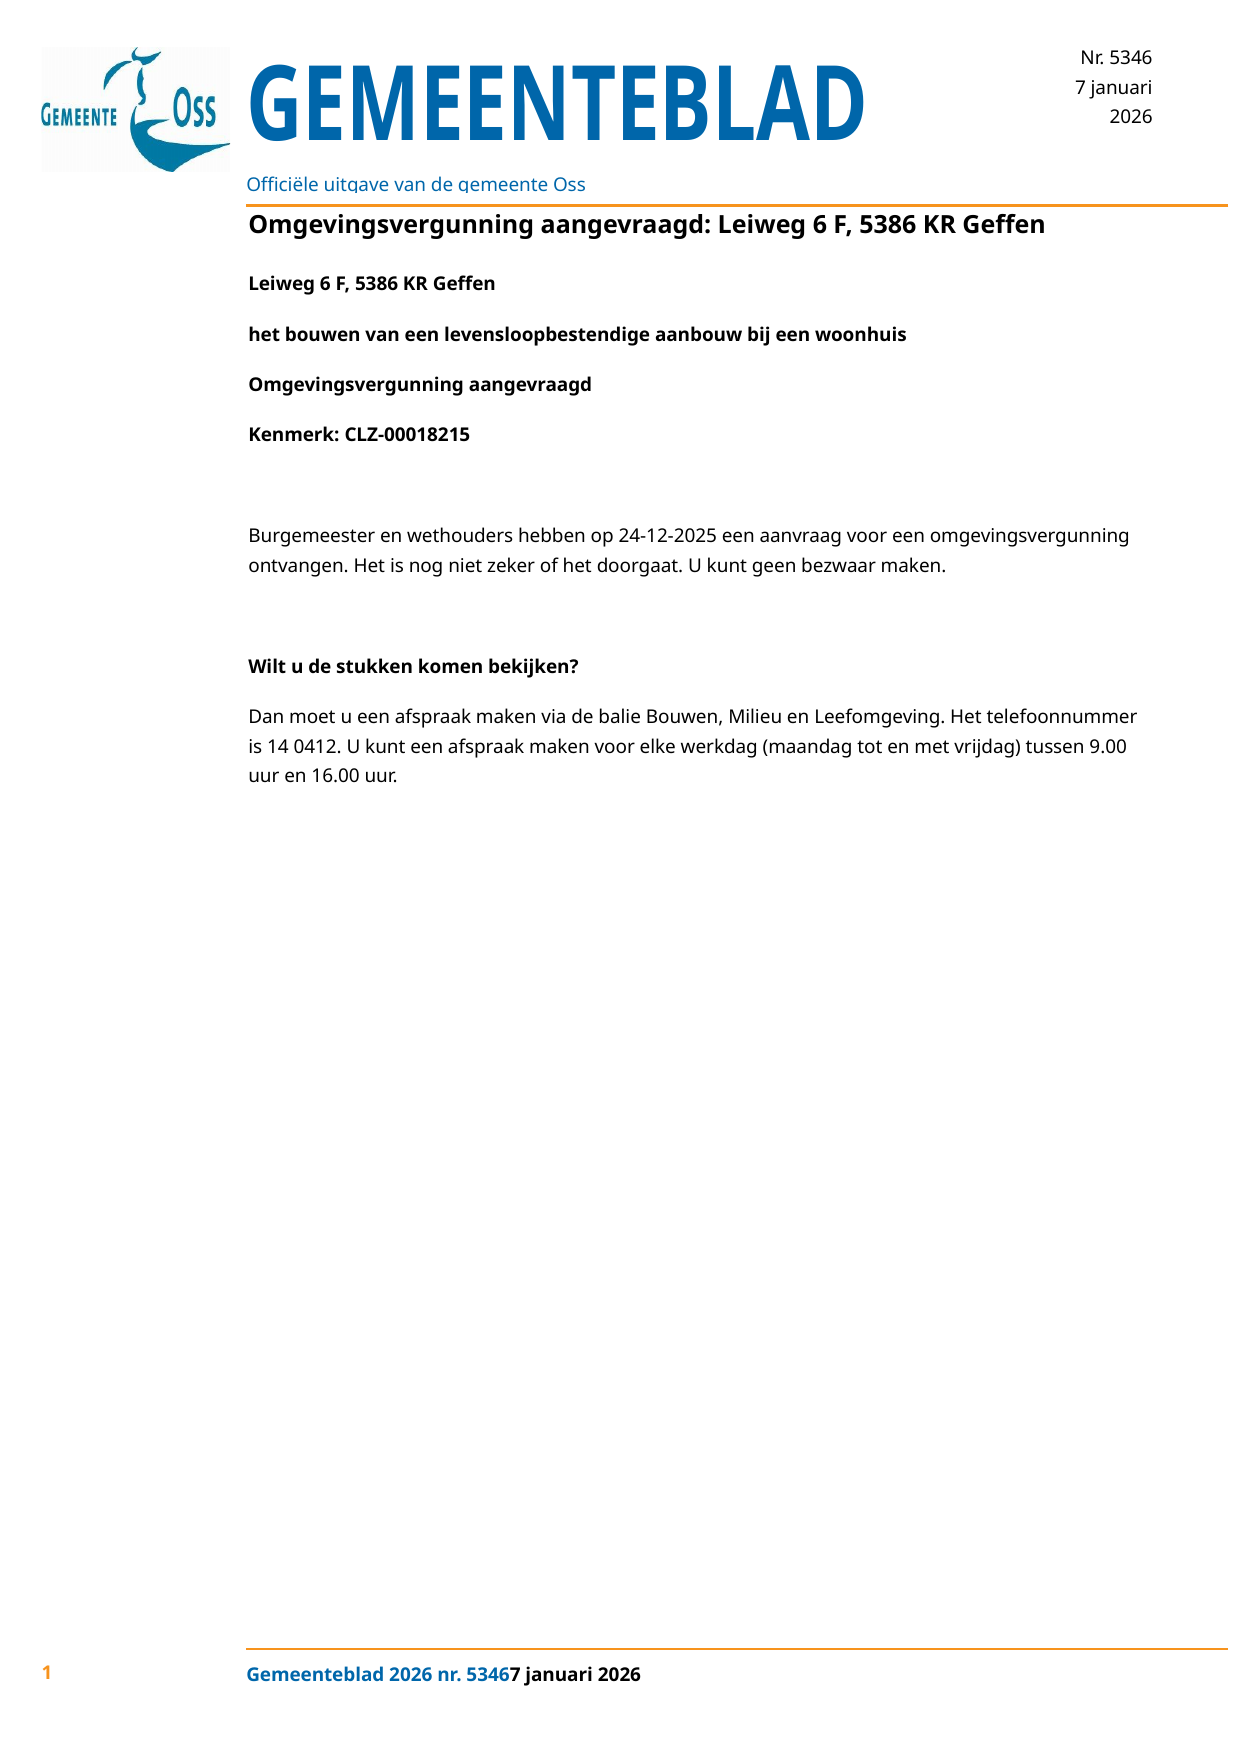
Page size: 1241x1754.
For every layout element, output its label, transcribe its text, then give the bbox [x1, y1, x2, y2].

text het bouwen van een levensloopbestendige aanbouw bij een woonhuis [248, 321, 1152, 346]
text Leiweg 6 F, 5386 KR Geffen [248, 270, 1152, 296]
text Omgevingsvergunning aangevraagd [248, 371, 1152, 397]
text Kenmerk: CLZ-00018215 [248, 422, 1152, 447]
text Omgevingsvergunning aangevraagd: Leiweg 6 F, 5386 KR Geffen [248, 207, 1152, 241]
text Burgemeester en wethouders hebben op 24-12-2025 een aanvraag voor een omgevingsvergunning ontvangen. Het is nog niet zeker of het doorgaat. U kunt geen bezwaar maken. [248, 522, 1152, 578]
picture [41, 47, 231, 172]
text Wilt u de stukken komen bekijken? [248, 653, 1152, 678]
text Dan moet u een afspraak maken via de balie Bouwen, Milieu en Leefomgeving. Het telefoonnummer is 14 0412. U kunt een afspraak maken voor elke werkdag (maandag tot en met vrijdag) tussen 9.00 uur en 16.00 uur. [248, 703, 1152, 788]
